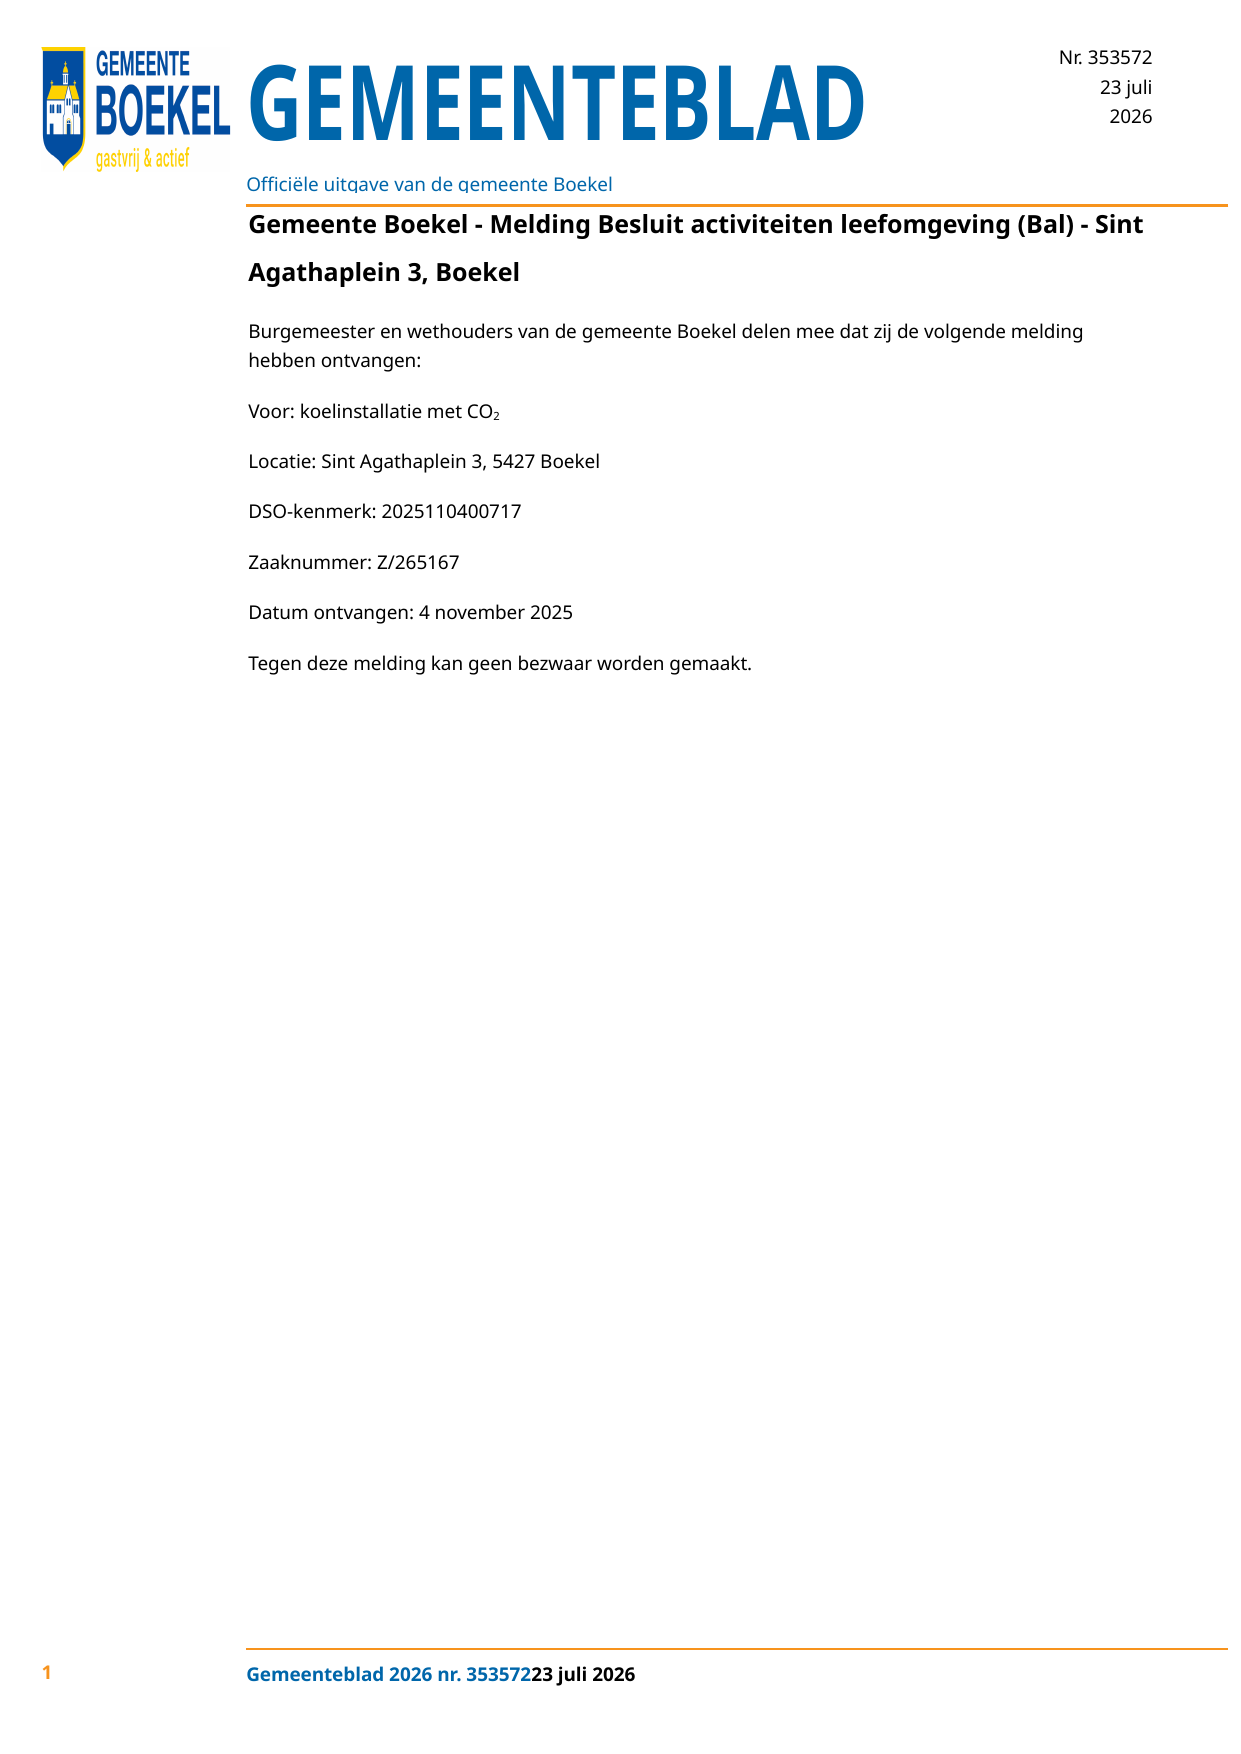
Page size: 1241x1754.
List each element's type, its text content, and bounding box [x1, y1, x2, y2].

text DSO-kenmerk: 2025110400717 [248, 499, 1152, 524]
text Datum ontvangen: 4 november 2025 [248, 599, 1152, 625]
text Gemeente Boekel - Melding Besluit activiteiten leefomgeving (Bal) - Sint Agathaplein 3, Boekel [248, 207, 1152, 288]
text Burgemeester en wethouders van de gemeente Boekel delen mee dat zij de volgende melding hebben ontvangen: [248, 318, 1152, 373]
picture [41, 47, 231, 172]
text Tegen deze melding kan geen bezwaar worden gemaakt. [248, 650, 1152, 676]
text Zaaknummer: Z/265167 [248, 549, 1152, 575]
text Locatie: Sint Agathaplein 3, 5427 Boekel [248, 448, 1152, 474]
text Voor: koelinstallatie met CO2 [248, 398, 1152, 424]
